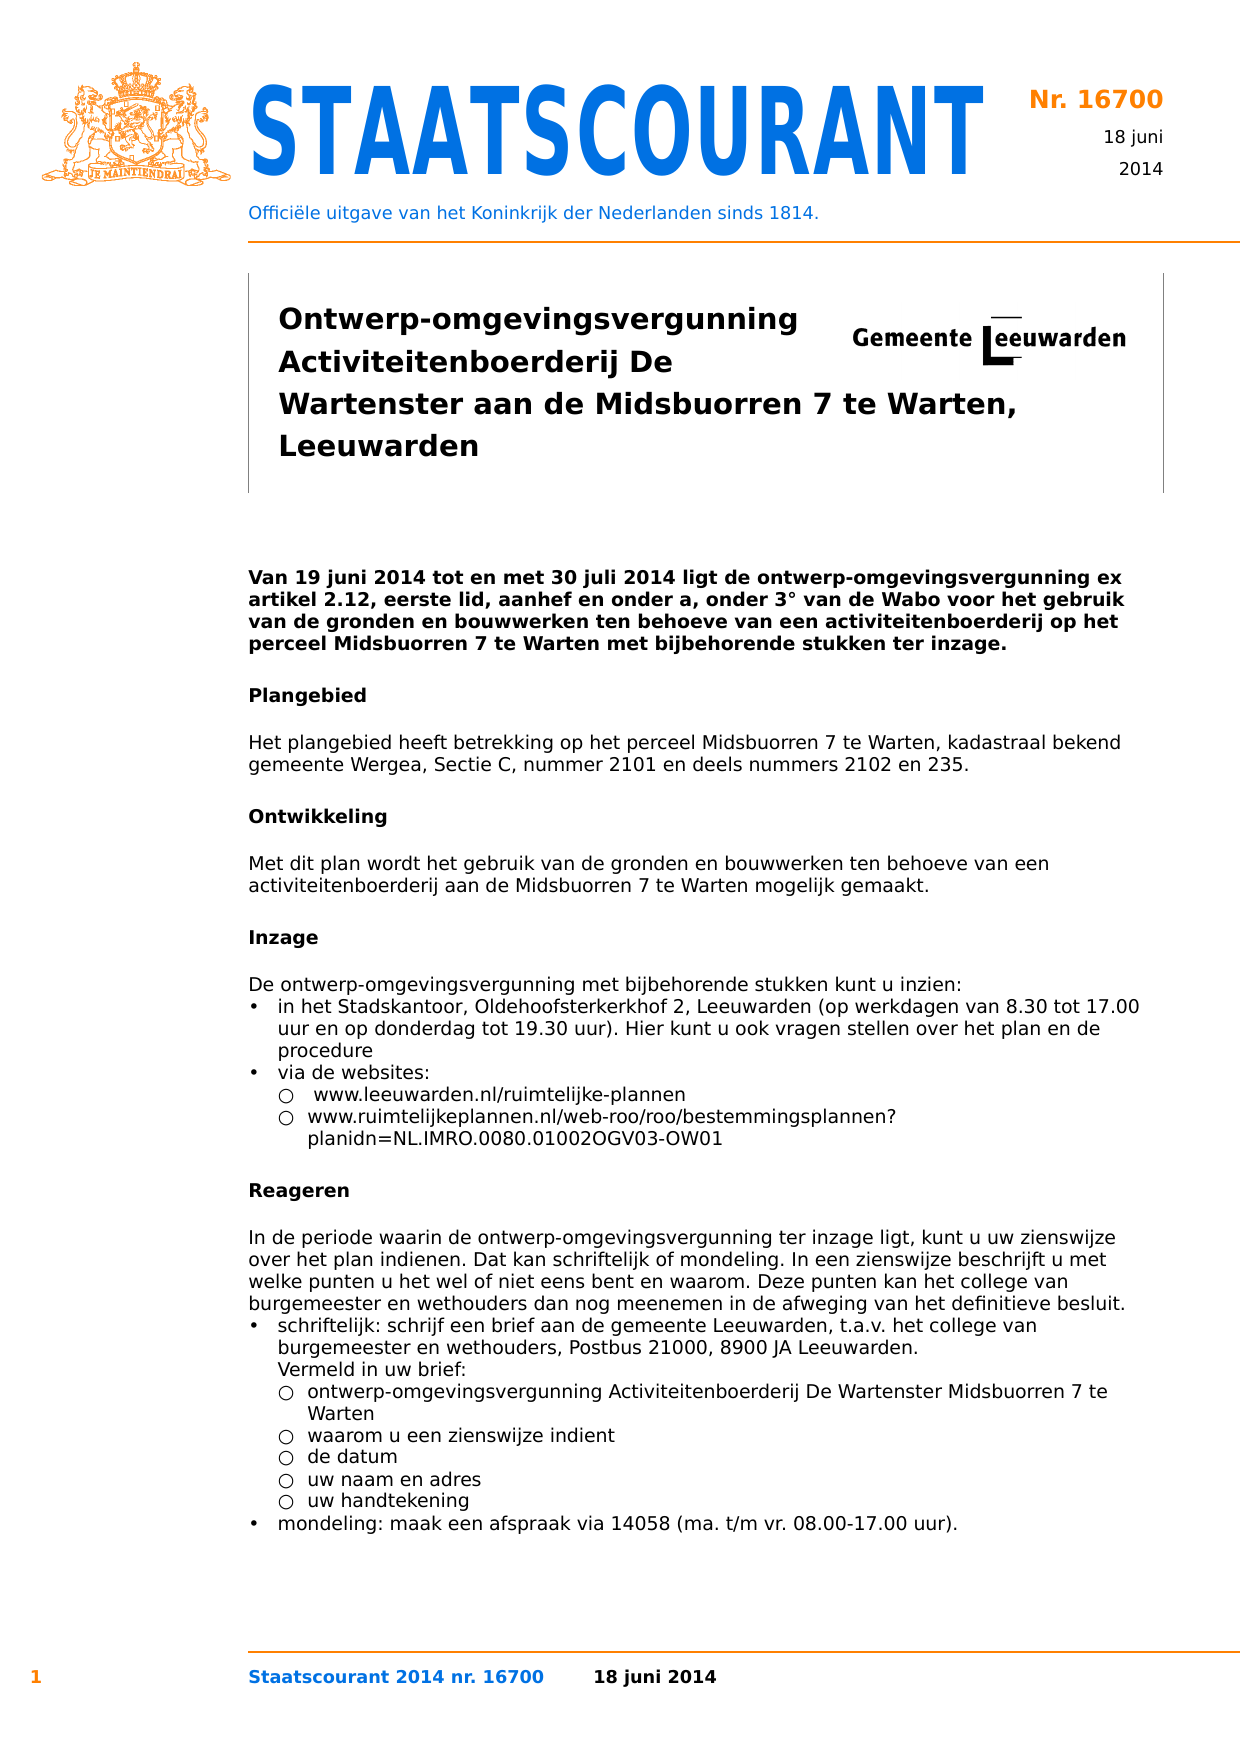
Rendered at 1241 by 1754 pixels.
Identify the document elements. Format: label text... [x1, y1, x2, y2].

text Met dit plan wordt het gebruik van de gronden en bouwwerken ten behoeve van een activiteitenboerderij aan de Midsbuorren 7 te Warten mogelijk gemaakt. [248, 853, 1163, 897]
text • schriftelijk: schrijf een brief aan de gemeente Leeuwarden, t.a.v. het college van burgemeester en wethouders, Postbus 21000, 8900 JA Leeuwarden. [248, 1314, 1163, 1358]
text ○ de datum [278, 1446, 1163, 1468]
subtitle Ontwikkeling [248, 806, 1163, 828]
subtitle Plangebied [248, 685, 1163, 707]
picture [41, 62, 231, 186]
table_header STAATSCOURANT [248, 62, 998, 203]
subtitle Ontwerp-omgevingsvergunning Activiteitenboerderij De Wartenster aan de Midsbuorren 7 te Warten, Leeuwarden [249, 273, 1163, 493]
table_cell 2014 [998, 153, 1240, 203]
text Vermeld in uw brief: [277, 1358, 1163, 1381]
text ○ uw naam en adres [278, 1468, 1163, 1490]
text • mondeling: maak een afspraak via 14058 (ma. t/m vr. 08.00-17.00 uur). [248, 1512, 1163, 1534]
text Het plangebied heeft betrekking op het perceel Midsbuorren 7 te Warten, kadastraal bekend gemeente Wergea, Sectie C, nummer 2101 en deels nummers 2102 en 235. [248, 732, 1163, 776]
subtitle Inzage [248, 927, 1163, 949]
table_header [25, 62, 248, 241]
text • in het Stadskantoor, Oldehoofsterkerkhof 2, Leeuwarden (op werkdagen van 8.30 tot 17.00 uur en op donderdag tot 19.30 uur). Hier kunt u ook vragen stellen over het plan en de procedure [248, 996, 1163, 1062]
text ○ waarom u een zienswijze indient [278, 1424, 1163, 1446]
table_header Nr. 16700 [998, 62, 1240, 121]
table_cell Officiële uitgave van het Koninkrijk der Nederlanden sinds 1814. [248, 203, 1240, 241]
text In de periode waarin de ontwerp-omgevingsvergunning ter inzage ligt, kunt u uw zienswijze over het plan indienen. Dat kan schriftelijk of mondeling. In een zienswijze beschrijft u met welke punten u het wel of niet eens bent en waarom. Deze punten kan het college van burgemeester en wethouders dan nog meenemen in de afweging van het definitieve besluit. [248, 1227, 1163, 1314]
subtitle Reageren [248, 1180, 1163, 1202]
text ○ uw handtekening [278, 1490, 1163, 1512]
text Van 19 juni 2014 tot en met 30 juli 2014 ligt de ontwerp-omgevingsvergunning ex artikel 2.12, eerste lid, aanhef en onder a, onder 3° van de Wabo voor het gebruik van de gronden en bouwwerken ten behoeve van een activiteitenboerderij op het perceel Midsbuorren 7 te Warten met bijbehorende stukken ter inzage. [248, 567, 1163, 655]
text De ontwerp-omgevingsvergunning met bijbehorende stukken kunt u inzien: [248, 974, 1163, 996]
text • via de websites: [248, 1062, 1163, 1084]
text ○ ontwerp-omgevingsvergunning Activiteitenboerderij De Wartenster Midsbuorren 7 te Warten [278, 1381, 1163, 1424]
text ○ www.ruimtelijkeplannen.nl/web-roo/roo/bestemmingsplannen?planidn=NL.IMRO.0080.01002OGV03-OW01 [278, 1106, 1163, 1150]
table_cell 18 juni [998, 121, 1240, 153]
text ○ www.leeuwarden.nl/ruimtelijke-plannen [278, 1084, 1163, 1106]
picture [844, 302, 1134, 380]
